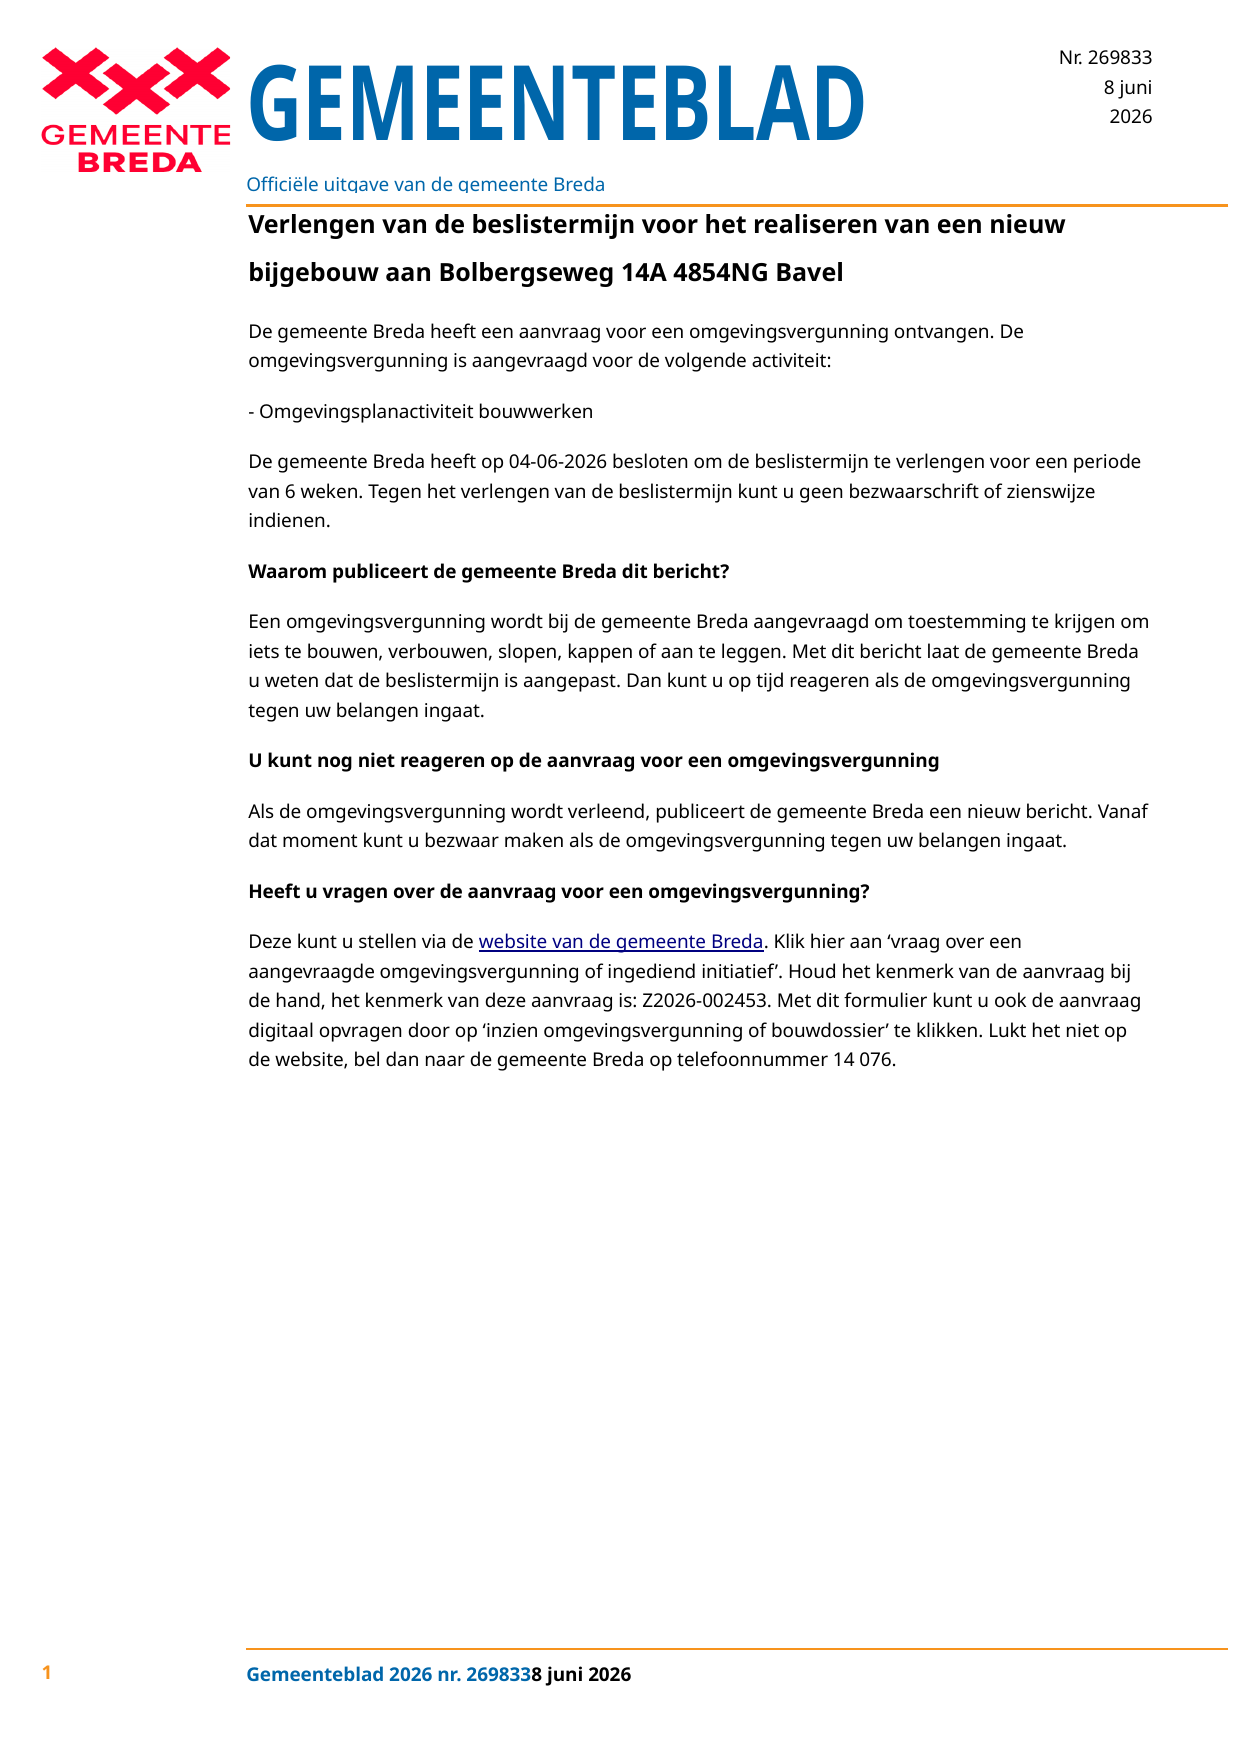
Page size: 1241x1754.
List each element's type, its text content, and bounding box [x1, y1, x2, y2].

picture [41, 47, 231, 172]
text Een omgevingsvergunning wordt bij de gemeente Breda aangevraagd om toestemming te krijgen om iets te bouwen, verbouwen, slopen, kappen of aan te leggen. Met dit bericht laat de gemeente Breda u weten dat de beslistermijn is aangepast. Dan kunt u op tijd reageren als de omgevingsvergunning tegen uw belangen ingaat. [248, 608, 1152, 723]
text U kunt nog niet reageren op de aanvraag voor een omgevingsvergunning [248, 747, 1152, 773]
text - Omgevingsplanactiviteit bouwwerken [248, 398, 1152, 424]
text Waarom publiceert de gemeente Breda dit bericht? [248, 558, 1152, 584]
text Heeft u vragen over de aanvraag voor een omgevingsvergunning? [248, 878, 1152, 904]
text Verlengen van de beslistermijn voor het realiseren van een nieuw bijgebouw aan Bolbergseweg 14A 4854NG Bavel [248, 207, 1152, 288]
text De gemeente Breda heeft op 04-06-2026 besloten om de beslistermijn te verlengen voor een periode van 6 weken. Tegen het verlengen van de beslistermijn kunt u geen bezwaarschrift of zienswijze indienen. [248, 448, 1152, 533]
text Deze kunt u stellen via de website van de gemeente Breda. Klik hier aan ‘vraag over een aangevraagde omgevingsvergunning of ingediend initiatief’. Houd het kenmerk van de aanvraag bij de hand, het kenmerk van deze aanvraag is: Z2026-002453. Met dit formulier kunt u ook de aanvraag digitaal opvragen door op ‘inzien omgevingsvergunning of bouwdossier’ te klikken. Lukt het niet op de website, bel dan naar de gemeente Breda op telefoonnummer 14 076. [248, 928, 1152, 1072]
text De gemeente Breda heeft een aanvraag voor een omgevingsvergunning ontvangen. De omgevingsvergunning is aangevraagd voor de volgende activiteit: [248, 318, 1152, 373]
text Als de omgevingsvergunning wordt verleend, publiceert de gemeente Breda een nieuw bericht. Vanaf dat moment kunt u bezwaar maken als de omgevingsvergunning tegen uw belangen ingaat. [248, 798, 1152, 853]
